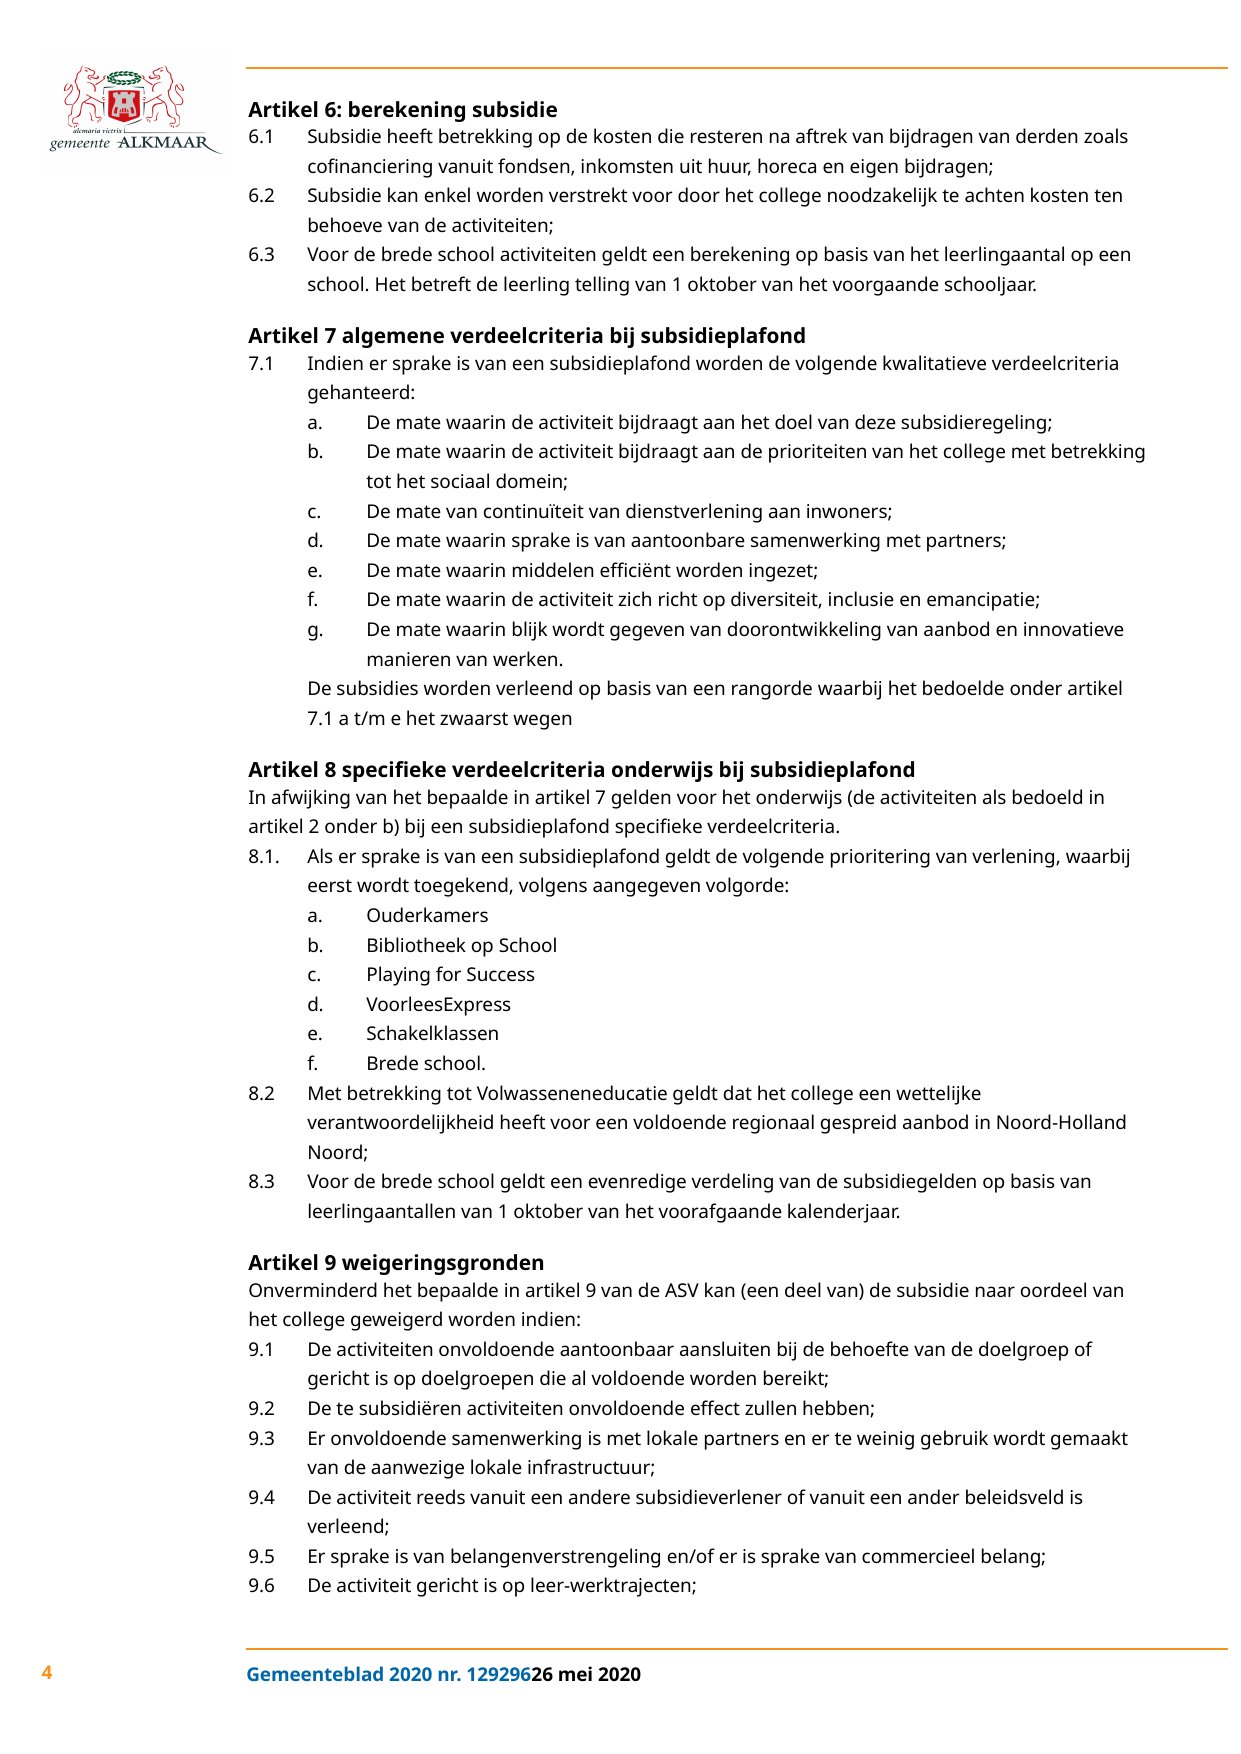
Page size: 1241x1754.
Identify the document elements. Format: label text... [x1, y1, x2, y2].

list De mate waarin middelen efficiënt worden ingezet; [307, 557, 1152, 583]
list De te subsidiëren activiteiten onvoldoende effect zullen hebben; [248, 1395, 1152, 1421]
list Indien er sprake is van een subsidieplafond worden de volgende kwalitatieve verdeelcriteria gehanteerd: [248, 350, 1152, 405]
list De mate waarin de activiteit zich richt op diversiteit, inclusie en emancipatie; [307, 587, 1152, 612]
text Artikel 8 specifieke verdeelcriteria onderwijs bij subsidieplafond [248, 755, 1152, 784]
list De mate waarin sprake is van aantoonbare samenwerking met partners; [307, 527, 1152, 553]
list Voor de brede school geldt een evenredige verdeling van de subsidiegelden op basis van leerlingaantallen van 1 oktober van het voorafgaande kalenderjaar. [248, 1168, 1152, 1224]
list De activiteiten onvoldoende aantoonbaar aansluiten bij de behoefte van de doelgroep of gericht is op doelgroepen die al voldoende worden bereikt; [248, 1336, 1152, 1391]
list Ouderkamers [307, 902, 1152, 928]
list Subsidie heeft betrekking op de kosten die resteren na aftrek van bijdragen van derden zoals cofinanciering vanuit fondsen, inkomsten uit huur, horeca en eigen bijdragen; [248, 123, 1152, 178]
list Subsidie kan enkel worden verstrekt voor door het college noodzakelijk te achten kosten ten behoeve van de activiteiten; [248, 182, 1152, 238]
list Met betrekking tot Volwasseneneducatie geldt dat het college een wettelijke verantwoordelijkheid heeft voor een voldoende regionaal gespreid aanbod in Noord-Holland Noord; [248, 1080, 1152, 1164]
list De mate waarin de activiteit bijdraagt aan het doel van deze subsidieregeling; [307, 409, 1152, 435]
list VoorleesExpress [307, 991, 1152, 1017]
text Artikel 6: berekening subsidie [248, 95, 1152, 123]
text In afwijking van het bepaalde in artikel 7 gelden voor het onderwijs (de activiteiten als bedoeld in artikel 2 onder b) bij een subsidieplafond specifieke verdeelcriteria. [248, 784, 1152, 839]
list Schakelklassen [307, 1021, 1152, 1046]
list Er sprake is van belangenverstrengeling en/of er is sprake van commercieel belang; [248, 1543, 1152, 1569]
list Voor de brede school activiteiten geldt een berekening op basis van het leerlingaantal op een school. Het betreft de leerling telling van 1 oktober van het voorgaande schooljaar. [248, 242, 1152, 297]
text Artikel 7 algemene verdeelcriteria bij subsidieplafond [248, 322, 1152, 350]
list Bibliotheek op School [307, 932, 1152, 957]
list Er onvoldoende samenwerking is met lokale partners en er te weinig gebruik wordt gemaakt van de aanwezige lokale infrastructuur; [248, 1425, 1152, 1480]
list Als er sprake is van een subsidieplafond geldt de volgende prioritering van verlening, waarbij eerst wordt toegekend, volgens aangegeven volgorde: [248, 843, 1152, 898]
text Artikel 9 weigeringsgronden [248, 1248, 1152, 1277]
list De mate van continuïteit van dienstverlening aan inwoners; [307, 498, 1152, 524]
list Brede school. [307, 1050, 1152, 1076]
list De activiteit reeds vanuit een andere subsidieverlener of vanuit een ander beleidsveld is verleend; [248, 1484, 1152, 1539]
list De subsidies worden verleend op basis van een rangorde waarbij het bedoelde onder artikel 7.1 a t/m e het zwaarst wegen [248, 675, 1152, 731]
list De mate waarin de activiteit bijdraagt aan de prioriteiten van het college met betrekking tot het sociaal domein; [307, 439, 1152, 494]
list De mate waarin blijk wordt gegeven van doorontwikkeling van aanbod en innovatieve manieren van werken. [307, 616, 1152, 672]
list Playing for Success [307, 961, 1152, 987]
list De activiteit gericht is op leer-werktrajecten; [248, 1573, 1152, 1598]
picture [41, 47, 231, 172]
text Onverminderd het bepaalde in artikel 9 van de ASV kan (een deel van) de subsidie naar oordeel van het college geweigerd worden indien: [248, 1277, 1152, 1332]
